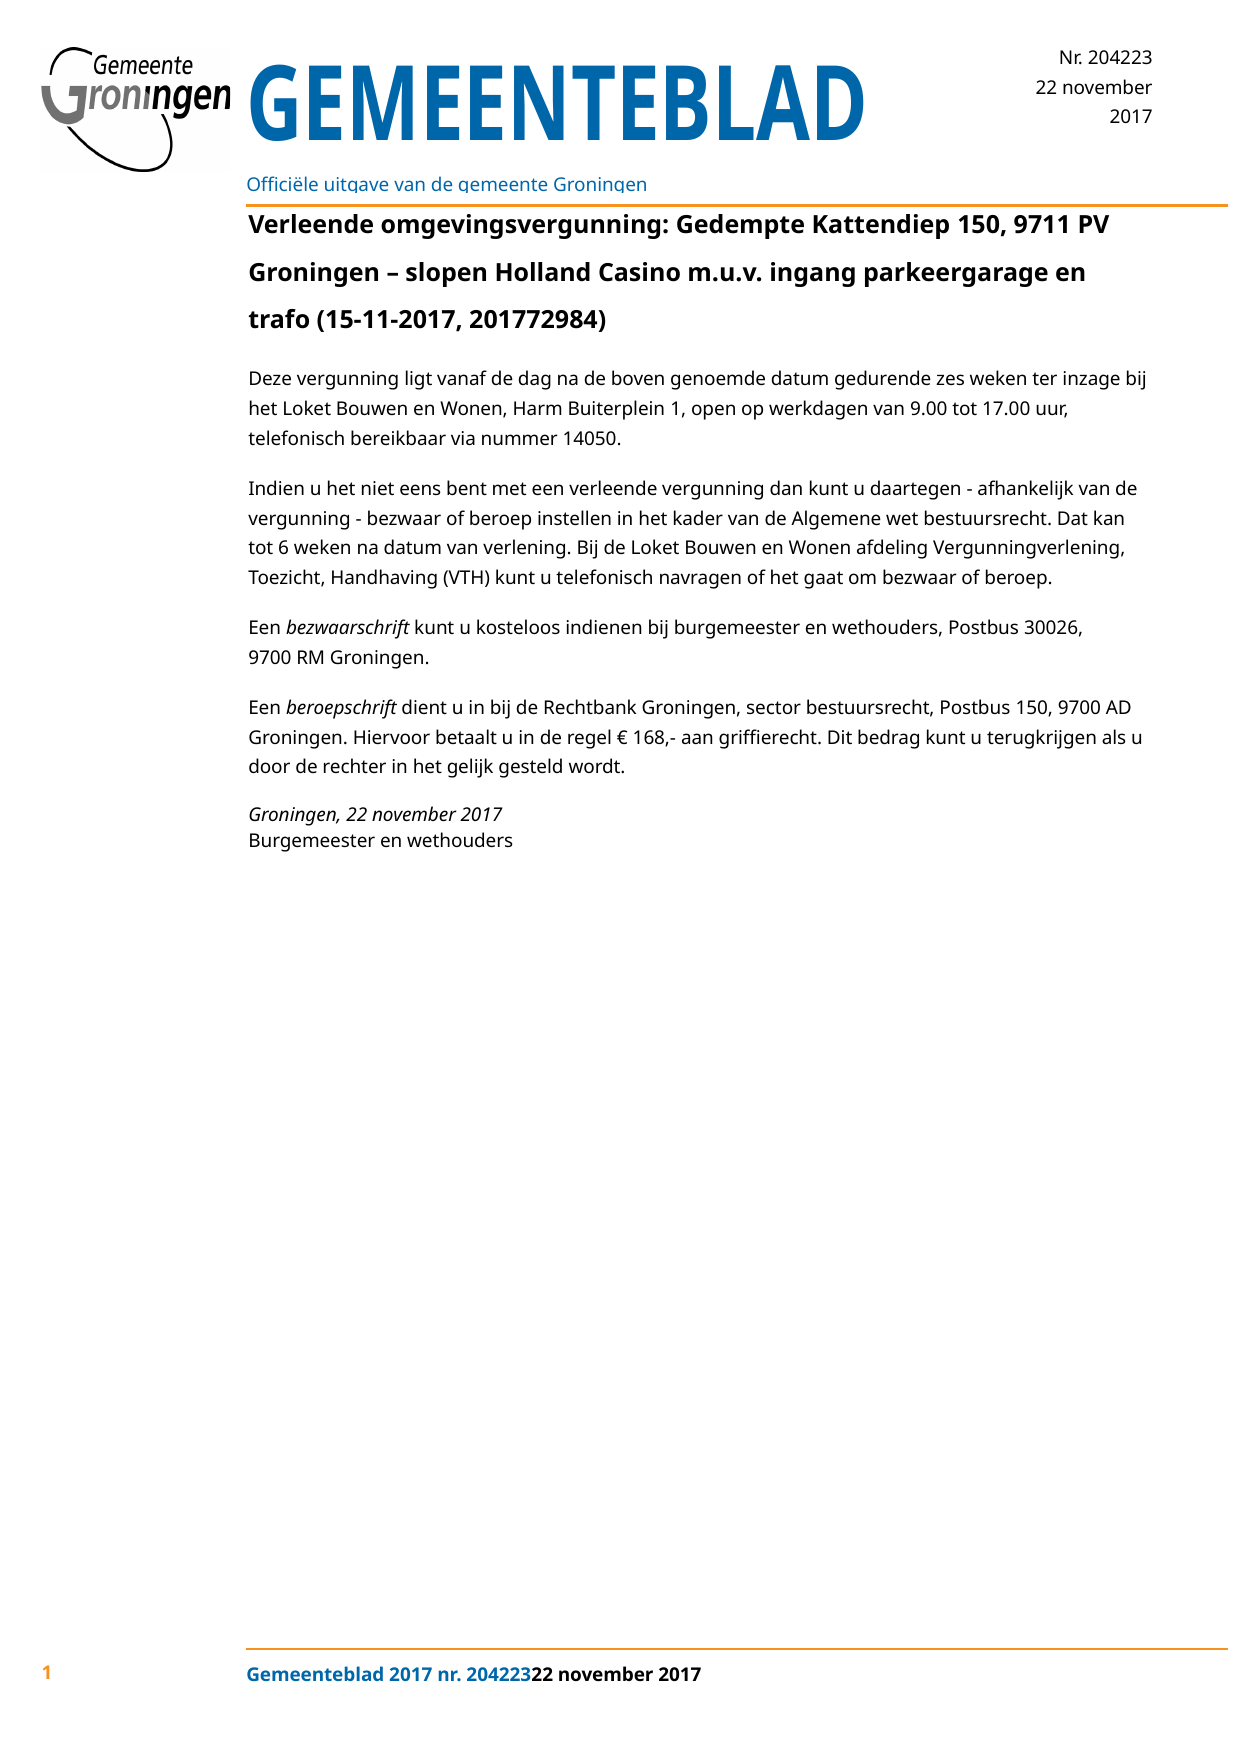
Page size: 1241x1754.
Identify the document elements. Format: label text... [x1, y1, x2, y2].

text Een bezwaarschrift kunt u kosteloos indienen bij burgemeester en wethouders, Postbus 30026, 9700 RM Groningen. [248, 614, 1152, 669]
text Groningen, 22 november 2017 [248, 801, 1152, 827]
text Burgemeester en wethouders [248, 827, 1152, 853]
text Indien u het niet eens bent met een verleende vergunning dan kunt u daartegen - afhankelijk van de vergunning - bezwaar of beroep instellen in het kader van de Algemene wet bestuursrecht. Dat kan tot 6 weken na datum van verlening. Bij de Loket Bouwen en Wonen afdeling Vergunningverlening, Toezicht, Handhaving (VTH) kunt u telefonisch navragen of het gaat om bezwaar of beroep. [248, 475, 1152, 589]
text Deze vergunning ligt vanaf de dag na de boven genoemde datum gedurende zes weken ter inzage bij het Loket Bouwen en Wonen, Harm Buiterplein 1, open op werkdagen van 9.00 tot 17.00 uur, telefonisch bereikbaar via nummer 14050. [248, 366, 1152, 450]
text Een beroepschrift dient u in bij de Rechtbank Groningen, sector bestuursrecht, Postbus 150, 9700 AD Groningen. Hiervoor betaalt u in de regel € 168,- aan griffierecht. Dit bedrag kunt u terugkrijgen als u door de rechter in het gelijk gesteld wordt. [248, 694, 1152, 779]
picture [41, 47, 231, 172]
text Verleende omgevingsvergunning: Gedempte Kattendiep 150, 9711 PV Groningen – slopen Holland Casino m.u.v. ingang parkeergarage en trafo (15-11-2017, 201772984) [248, 207, 1152, 336]
